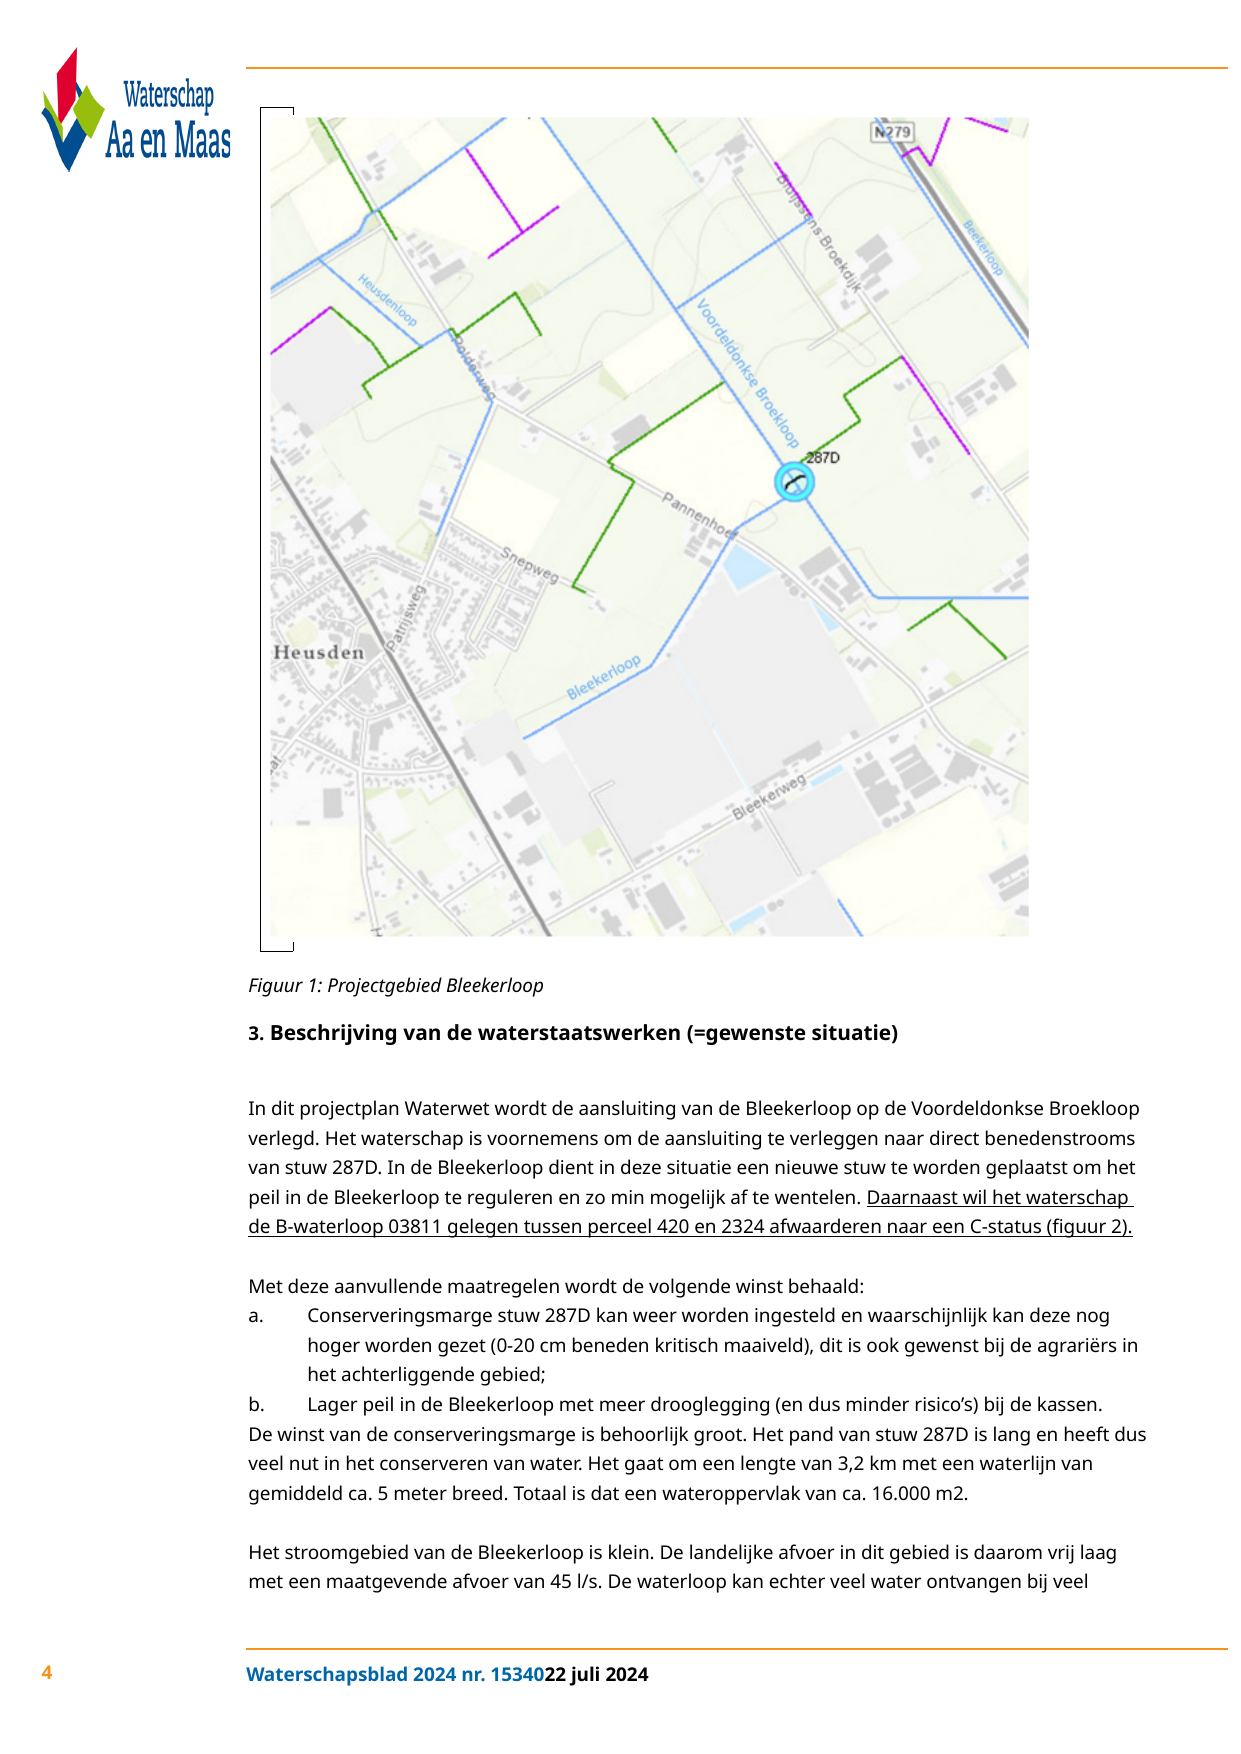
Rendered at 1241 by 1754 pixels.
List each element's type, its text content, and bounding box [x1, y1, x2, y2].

text 3. Beschrijving van de waterstaatswerken (=gewenste situatie) [248, 1018, 1152, 1046]
text In dit projectplan Waterwet wordt de aansluiting van de Bleekerloop op de Voordeldonkse Broekloop verlegd. Het waterschap is voornemens om de aansluiting te verleggen naar direct benedenstrooms van stuw 287D. In de Bleekerloop dient in deze situatie een nieuwe stuw te worden geplaatst om het peil in de Bleekerloop te reguleren en zo min mogelijk af te wentelen. Daarnaast wil het waterschap de B-waterloop 03811 gelegen tussen perceel 420 en 2324 afwaarderen naar een C-status (figuur 2). [248, 1095, 1152, 1239]
text De winst van de conserveringsmarge is behoorlijk groot. Het pand van stuw 287D is lang en heeft dus veel nut in het conserveren van water. Het gaat om een lengte van 3,2 km met een waterlijn van gemiddeld ca. 5 meter breed. Totaal is dat een wateroppervlak van ca. 16.000 m2. [248, 1421, 1152, 1506]
list Lager peil in de Bleekerloop met meer drooglegging (en dus minder risico’s) bij de kassen. [248, 1391, 1152, 1417]
picture [41, 47, 231, 172]
list Conserveringsmarge stuw 287D kan weer worden ingesteld en waarschijnlijk kan deze nog hoger worden gezet (0-20 cm beneden kritisch maaiveld), dit is ook gewenst bij de agrariërs in het achterliggende gebied; [248, 1302, 1152, 1387]
text Het stroomgebied van de Bleekerloop is klein. De landelijke afvoer in dit gebied is daarom vrij laag met een maatgevende afvoer van 45 l/s. De waterloop kan echter veel water ontvangen bij veel [248, 1539, 1152, 1594]
text Met deze aanvullende maatregelen wordt de volgende winst behaald: [248, 1273, 1152, 1299]
picture [268, 115, 1037, 942]
text Figuur 1: Projectgebied Bleekerloop [248, 972, 1152, 998]
